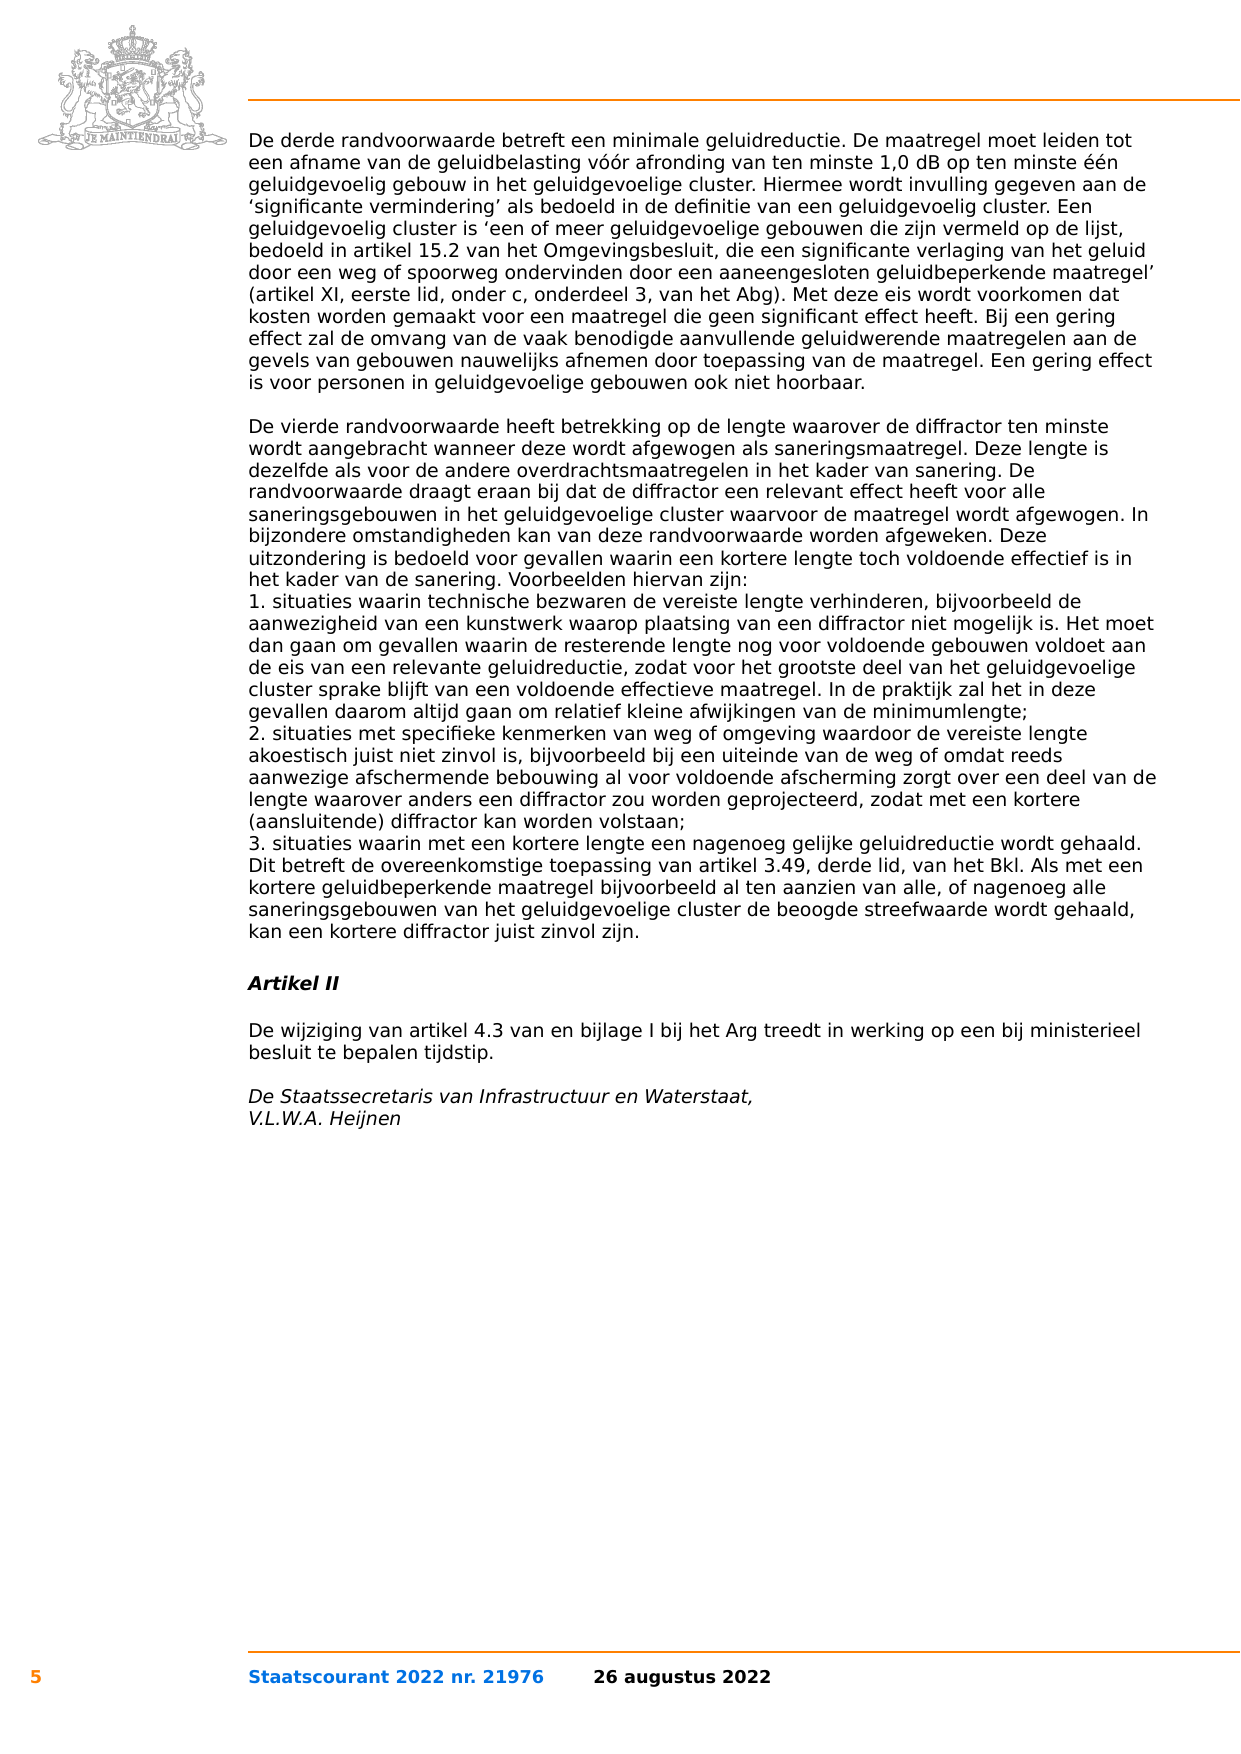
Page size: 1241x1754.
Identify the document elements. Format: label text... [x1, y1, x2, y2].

text De derde randvoorwaarde betreft een minimale geluidreductie. De maatregel moet leiden tot een afname van de geluidbelasting vóór afronding van ten minste 1,0 dB op ten minste één geluidgevoelig gebouw in het geluidgevoelige cluster. Hiermee wordt invulling gegeven aan de ‘significante vermindering’ als bedoeld in de definitie van een geluidgevoelig cluster. Een geluidgevoelig cluster is ‘een of meer geluidgevoelige gebouwen die zijn vermeld op de lijst, bedoeld in artikel 15.2 van het Omgevingsbesluit, die een significante verlaging van het geluid door een weg of spoorweg ondervinden door een aaneengesloten geluidbeperkende maatregel’ (artikel XI, eerste lid, onder c, onderdeel 3, van het Abg). Met deze eis wordt voorkomen dat kosten worden gemaakt voor een maatregel die geen significant effect heeft. Bij een gering effect zal de omvang van de vaak benodigde aanvullende geluidwerende maatregelen aan de gevels van gebouwen nauwelijks afnemen door toepassing van de maatregel. Een gering effect is voor personen in geluidgevoelige gebouwen ook niet hoorbaar. [248, 130, 1163, 394]
text 3. situaties waarin met een kortere lengte een nagenoeg gelijke geluidreductie wordt gehaald. Dit betreft de overeenkomstige toepassing van artikel 3.49, derde lid, van het Bkl. Als met een kortere geluidbeperkende maatregel bijvoorbeeld al ten aanzien van alle, of nagenoeg alle saneringsgebouwen van het geluidgevoelige cluster de beoogde streefwaarde wordt gehaald, kan een kortere diffractor juist zinvol zijn. [248, 833, 1163, 943]
text 1. situaties waarin technische bezwaren de vereiste lengte verhinderen, bijvoorbeeld de aanwezigheid van een kunstwerk waarop plaatsing van een diffractor niet mogelijk is. Het moet dan gaan om gevallen waarin de resterende lengte nog voor voldoende gebouwen voldoet aan de eis van een relevante geluidreductie, zodat voor het grootste deel van het geluidgevoelige cluster sprake blijft van een voldoende effectieve maatregel. In de praktijk zal het in deze gevallen daarom altijd gaan om relatief kleine afwijkingen van de minimumlengte; [248, 591, 1163, 723]
picture [38, 25, 227, 150]
text De wijziging van artikel 4.3 van en bijlage I bij het Arg treedt in werking op een bij ministerieel besluit te bepalen tijdstip. [248, 1020, 1163, 1064]
text De Staatssecretaris van Infrastructuur en Waterstaat, V.L.W.A. Heijnen [248, 1086, 1163, 1130]
text 2. situaties met specifieke kenmerken van weg of omgeving waardoor de vereiste lengte akoestisch juist niet zinvol is, bijvoorbeeld bij een uiteinde van de weg of omdat reeds aanwezige afschermende bebouwing al voor voldoende afscherming zorgt over een deel van de lengte waarover anders een diffractor zou worden geprojecteerd, zodat met een kortere (aansluitende) diffractor kan worden volstaan; [248, 723, 1163, 833]
text De vierde randvoorwaarde heeft betrekking op de lengte waarover de diffractor ten minste wordt aangebracht wanneer deze wordt afgewogen als saneringsmaatregel. Deze lengte is dezelfde als voor de andere overdrachtsmaatregelen in het kader van sanering. De randvoorwaarde draagt eraan bij dat de diffractor een relevant effect heeft voor alle saneringsgebouwen in het geluidgevoelige cluster waarvoor de maatregel wordt afgewogen. In bijzondere omstandigheden kan van deze randvoorwaarde worden afgeweken. Deze uitzondering is bedoeld voor gevallen waarin een kortere lengte toch voldoende effectief is in het kader van de sanering. Voorbeelden hiervan zijn: [248, 416, 1163, 591]
subtitle Artikel II [248, 973, 1163, 995]
